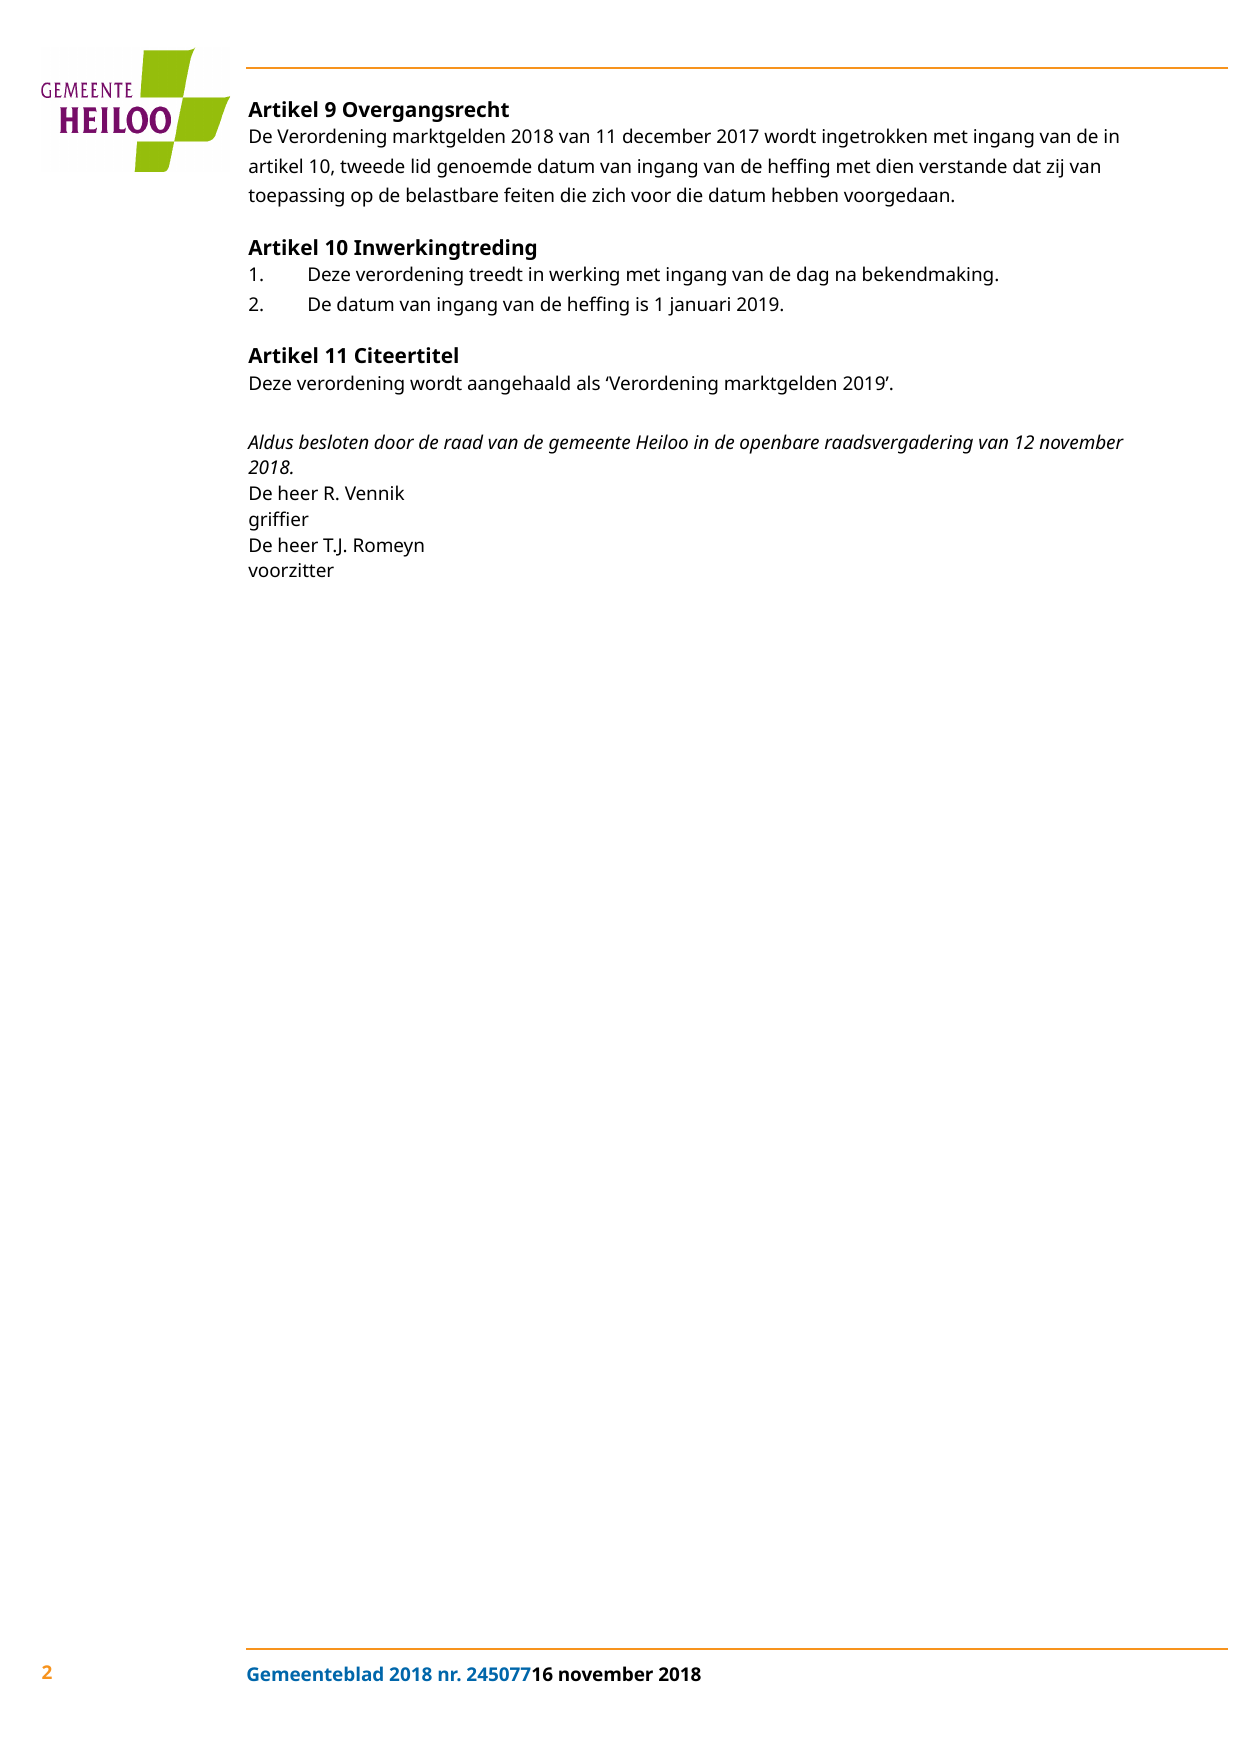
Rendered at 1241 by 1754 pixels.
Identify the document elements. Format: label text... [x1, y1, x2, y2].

picture [41, 47, 231, 172]
text Aldus besloten door de raad van de gemeente Heiloo in de openbare raadsvergadering van 12 november 2018. [248, 429, 1152, 480]
text voorzitter [248, 557, 1152, 583]
text Deze verordening wordt aangehaald als ‘Verordening marktgelden 2019’. [248, 370, 1152, 395]
text Artikel 10 Inwerkingtreding [248, 233, 1152, 261]
text De heer T.J. Romeyn [248, 532, 1152, 557]
text De heer R. Vennik [248, 480, 1152, 506]
text De Verordening marktgelden 2018 van 11 december 2017 wordt ingetrokken met ingang van de in artikel 10, tweede lid genoemde datum van ingang van de heffing met dien verstande dat zij van toepassing op de belastbare feiten die zich voor die datum hebben voorgedaan. [248, 123, 1152, 208]
list Deze verordening treedt in werking met ingang van de dag na bekendmaking. [248, 261, 1152, 287]
text Artikel 9 Overgangsrecht [248, 95, 1152, 123]
text Artikel 11 Citeertitel [248, 341, 1152, 370]
list De datum van ingang van de heffing is 1 januari 2019. [248, 291, 1152, 317]
text griffier [248, 506, 1152, 532]
